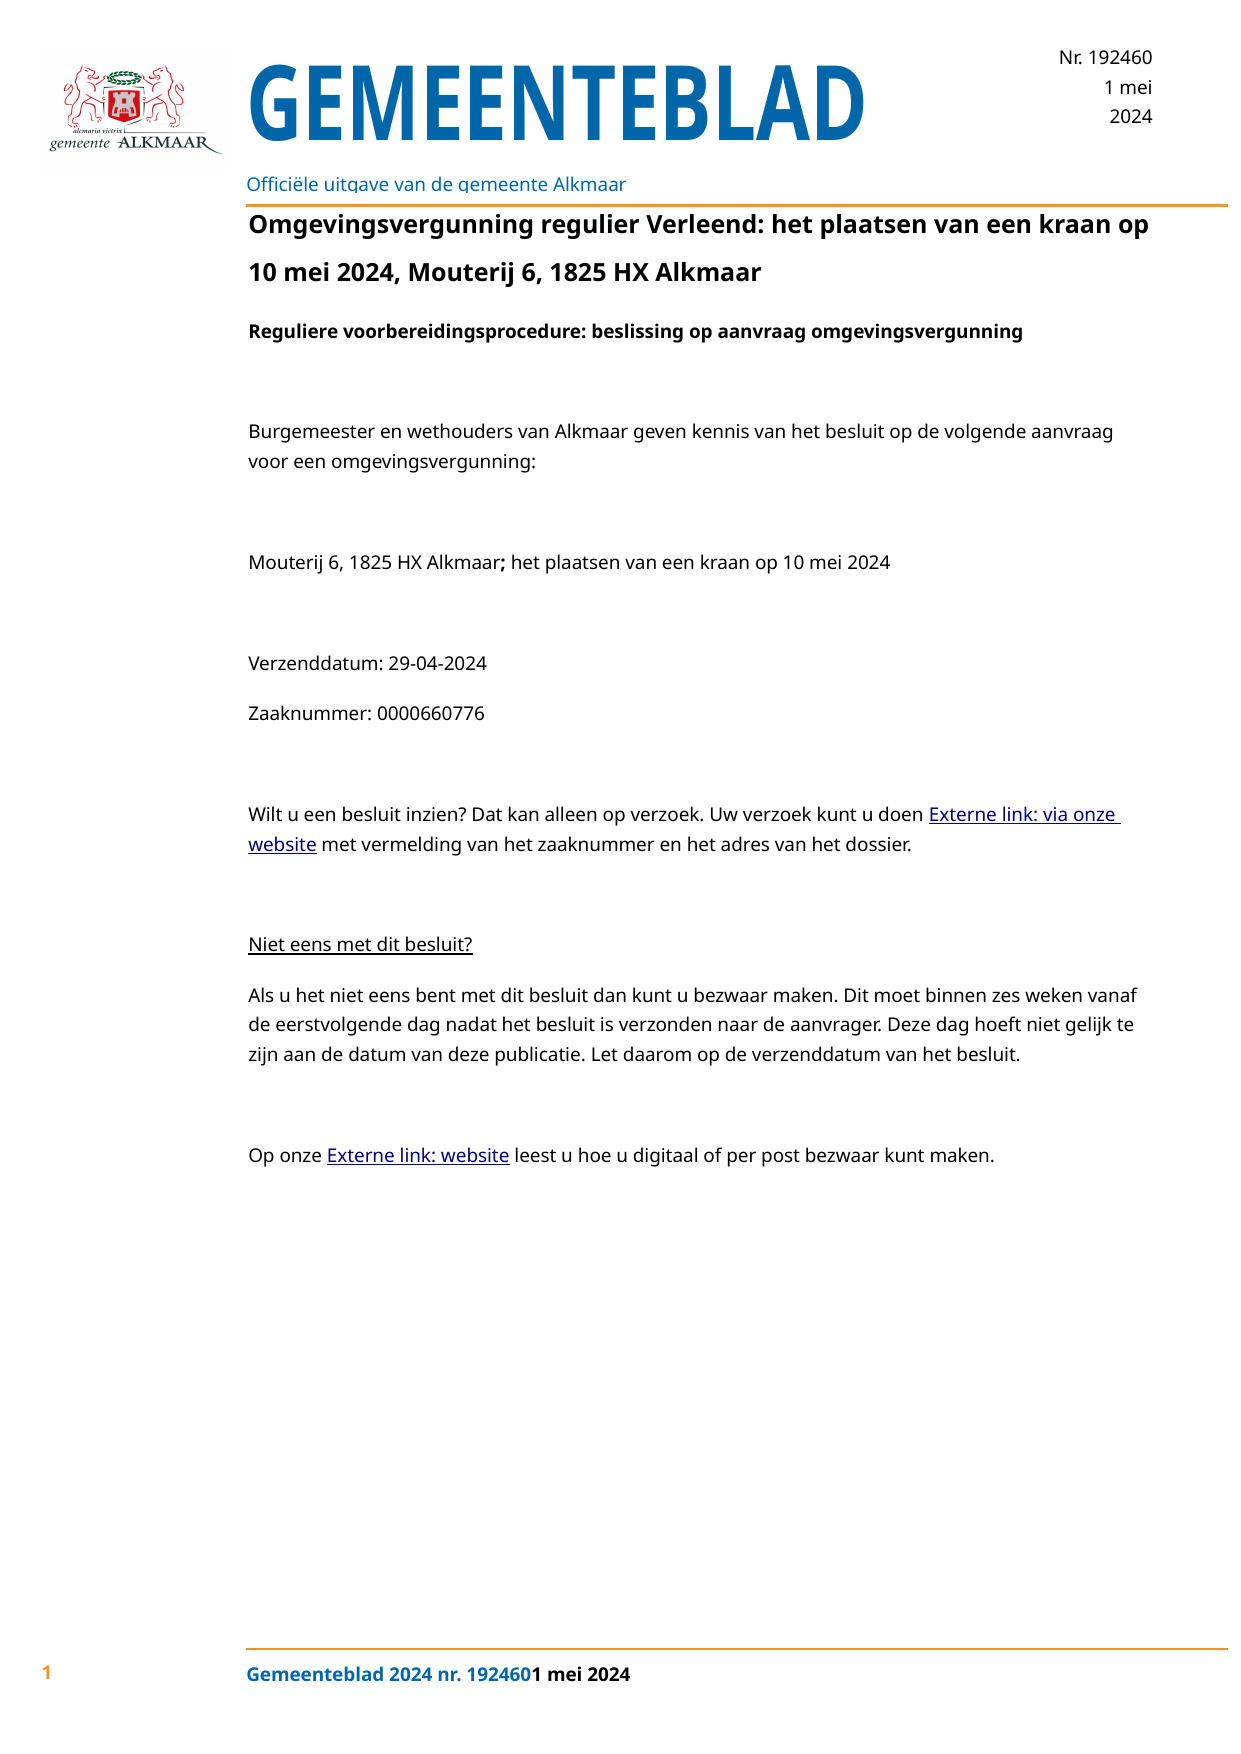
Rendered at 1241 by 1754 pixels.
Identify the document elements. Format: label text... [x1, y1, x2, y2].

text Verzenddatum: 29-04-2024 [248, 650, 1152, 676]
text Omgevingsvergunning regulier Verleend: het plaatsen van een kraan op 10 mei 2024, Mouterij 6, 1825 HX Alkmaar [248, 207, 1152, 288]
text Op onze Externe link: website leest u hoe u digitaal of per post bezwaar kunt maken. [248, 1142, 1152, 1168]
text Niet eens met dit besluit? [248, 932, 1152, 957]
text Mouterij 6, 1825 HX Alkmaar; het plaatsen van een kraan op 10 mei 2024 [248, 549, 1152, 575]
text Reguliere voorbereidingsprocedure: beslissing op aanvraag omgevingsvergunning [248, 318, 1152, 344]
text Wilt u een besluit inzien? Dat kan alleen op verzoek. Uw verzoek kunt u doen Externe link: via onze website met vermelding van het zaaknummer en het adres van het dossier. [248, 801, 1152, 857]
text Als u het niet eens bent met dit besluit dan kunt u bezwaar maken. Dit moet binnen zes weken vanaf de eerstvolgende dag nadat het besluit is verzonden naar de aanvrager. Deze dag hoeft niet gelijk te zijn aan de datum van deze publicatie. Let daarom op de verzenddatum van het besluit. [248, 982, 1152, 1067]
text Burgemeester en wethouders van Alkmaar geven kennis van het besluit op de volgende aanvraag voor een omgevingsvergunning: [248, 419, 1152, 474]
text Zaaknummer: 0000660776 [248, 700, 1152, 726]
picture [41, 47, 231, 172]
